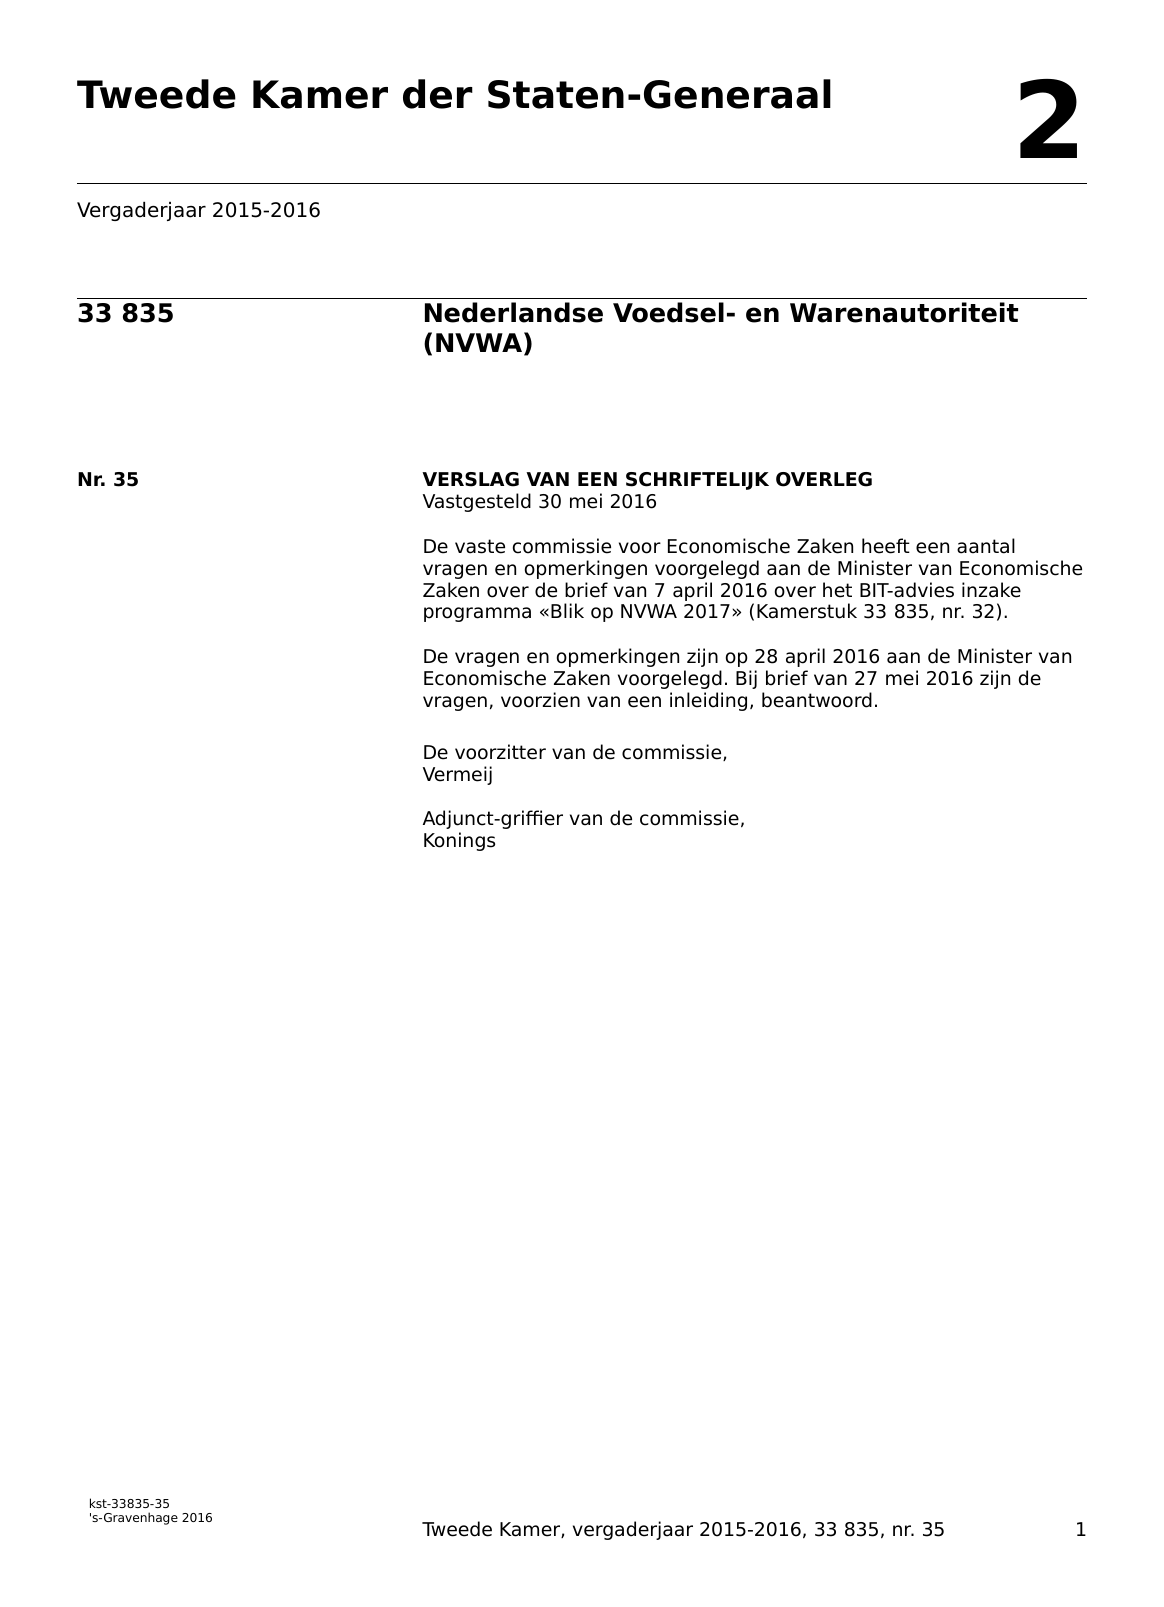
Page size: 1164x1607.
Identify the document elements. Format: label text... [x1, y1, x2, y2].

table_cell Vergaderjaar 2015-2016 [77, 184, 1087, 298]
table_header Tweede Kamer der Staten-Generaal [77, 59, 886, 183]
text De voorzitter van de commissie, Vermeij [422, 742, 1087, 786]
text De vaste commissie voor Economische Zaken heeft een aantal vragen en opmerkingen voorgelegd aan de Minister van Economische Zaken over de brief van 7 april 2016 over het BIT-advies inzake programma «Blik op NVWA 2017» (Kamerstuk 33 835, nr. 32). [422, 536, 1087, 623]
subtitle 33 835 Nederlandse Voedsel- en Warenautoriteit (NVWA) [77, 299, 1087, 358]
text Vastgesteld 30 mei 2016 [422, 491, 1087, 513]
text De vragen en opmerkingen zijn op 28 april 2016 aan de Minister van Economische Zaken voorgelegd. Bij brief van 27 mei 2016 zijn de vragen, voorzien van een inleiding, beantwoord. [422, 646, 1087, 712]
text Adjunct-griffier van de commissie, Konings [422, 808, 1087, 852]
text kst-33835-35 [88, 1497, 323, 1511]
text 's-Gravenhage 2016 [88, 1511, 323, 1525]
table_header 2 [886, 59, 1087, 183]
subtitle Nr. 35 VERSLAG VAN EEN SCHRIFTELIJK OVERLEG [77, 469, 1087, 491]
